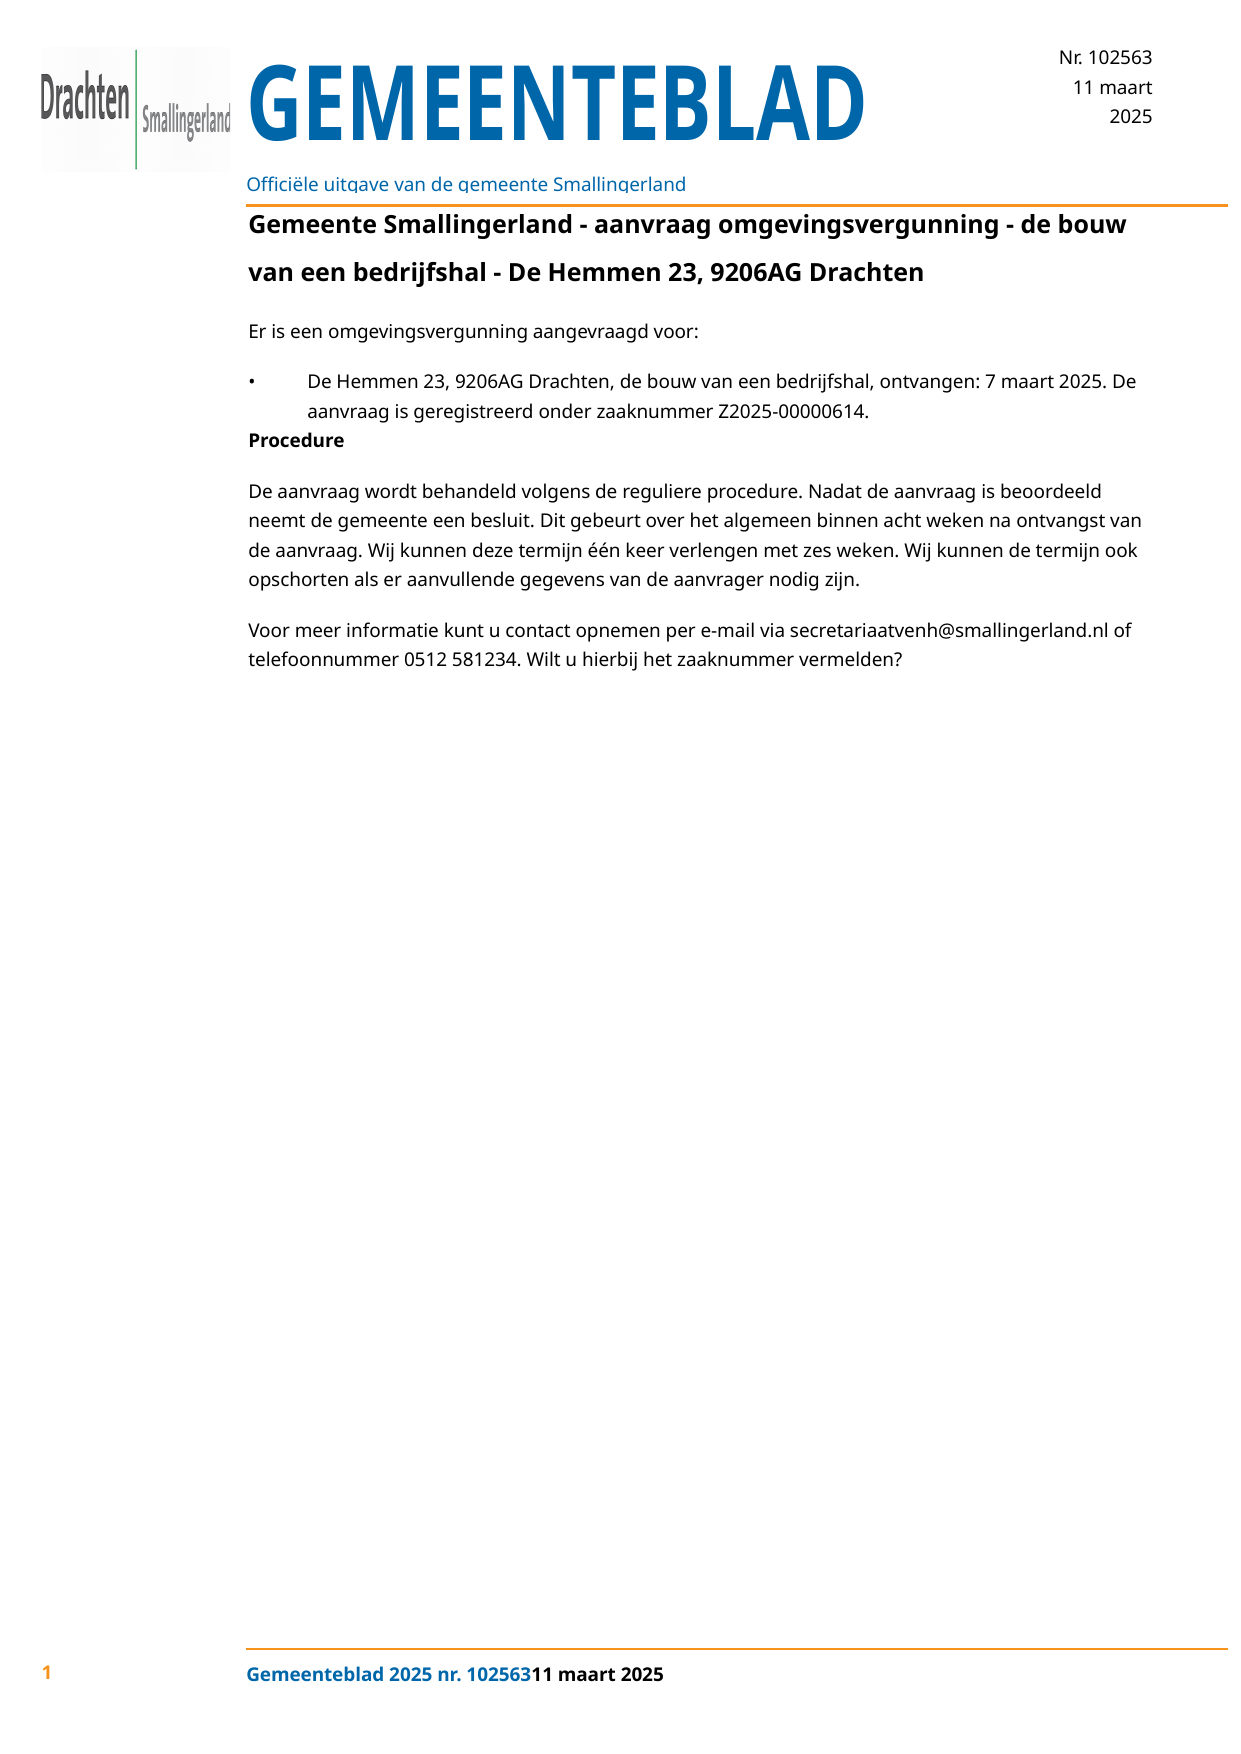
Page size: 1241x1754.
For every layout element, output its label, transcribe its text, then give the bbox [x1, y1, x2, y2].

text Gemeente Smallingerland - aanvraag omgevingsvergunning - de bouw van een bedrijfshal - De Hemmen 23, 9206AG Drachten [248, 207, 1152, 288]
list De Hemmen 23, 9206AG Drachten, de bouw van een bedrijfshal, ontvangen: 7 maart 2025. De aanvraag is geregistreerd onder zaaknummer Z2025-00000614. [248, 368, 1152, 424]
text Er is een omgevingsvergunning aangevraagd voor: [248, 318, 1152, 344]
text Voor meer informatie kunt u contact opnemen per e-mail via secretariaatvenh@smallingerland.nl of telefoonnummer 0512 581234. Wilt u hierbij het zaaknummer vermelden? [248, 617, 1152, 672]
text De aanvraag wordt behandeld volgens de reguliere procedure. Nadat de aanvraag is beoordeeld neemt de gemeente een besluit. Dit gebeurt over het algemeen binnen acht weken na ontvangst van de aanvraag. Wij kunnen deze termijn één keer verlengen met zes weken. Wij kunnen de termijn ook opschorten als er aanvullende gegevens van de aanvrager nodig zijn. [248, 478, 1152, 592]
picture [41, 47, 231, 172]
text Procedure [248, 427, 1152, 453]
